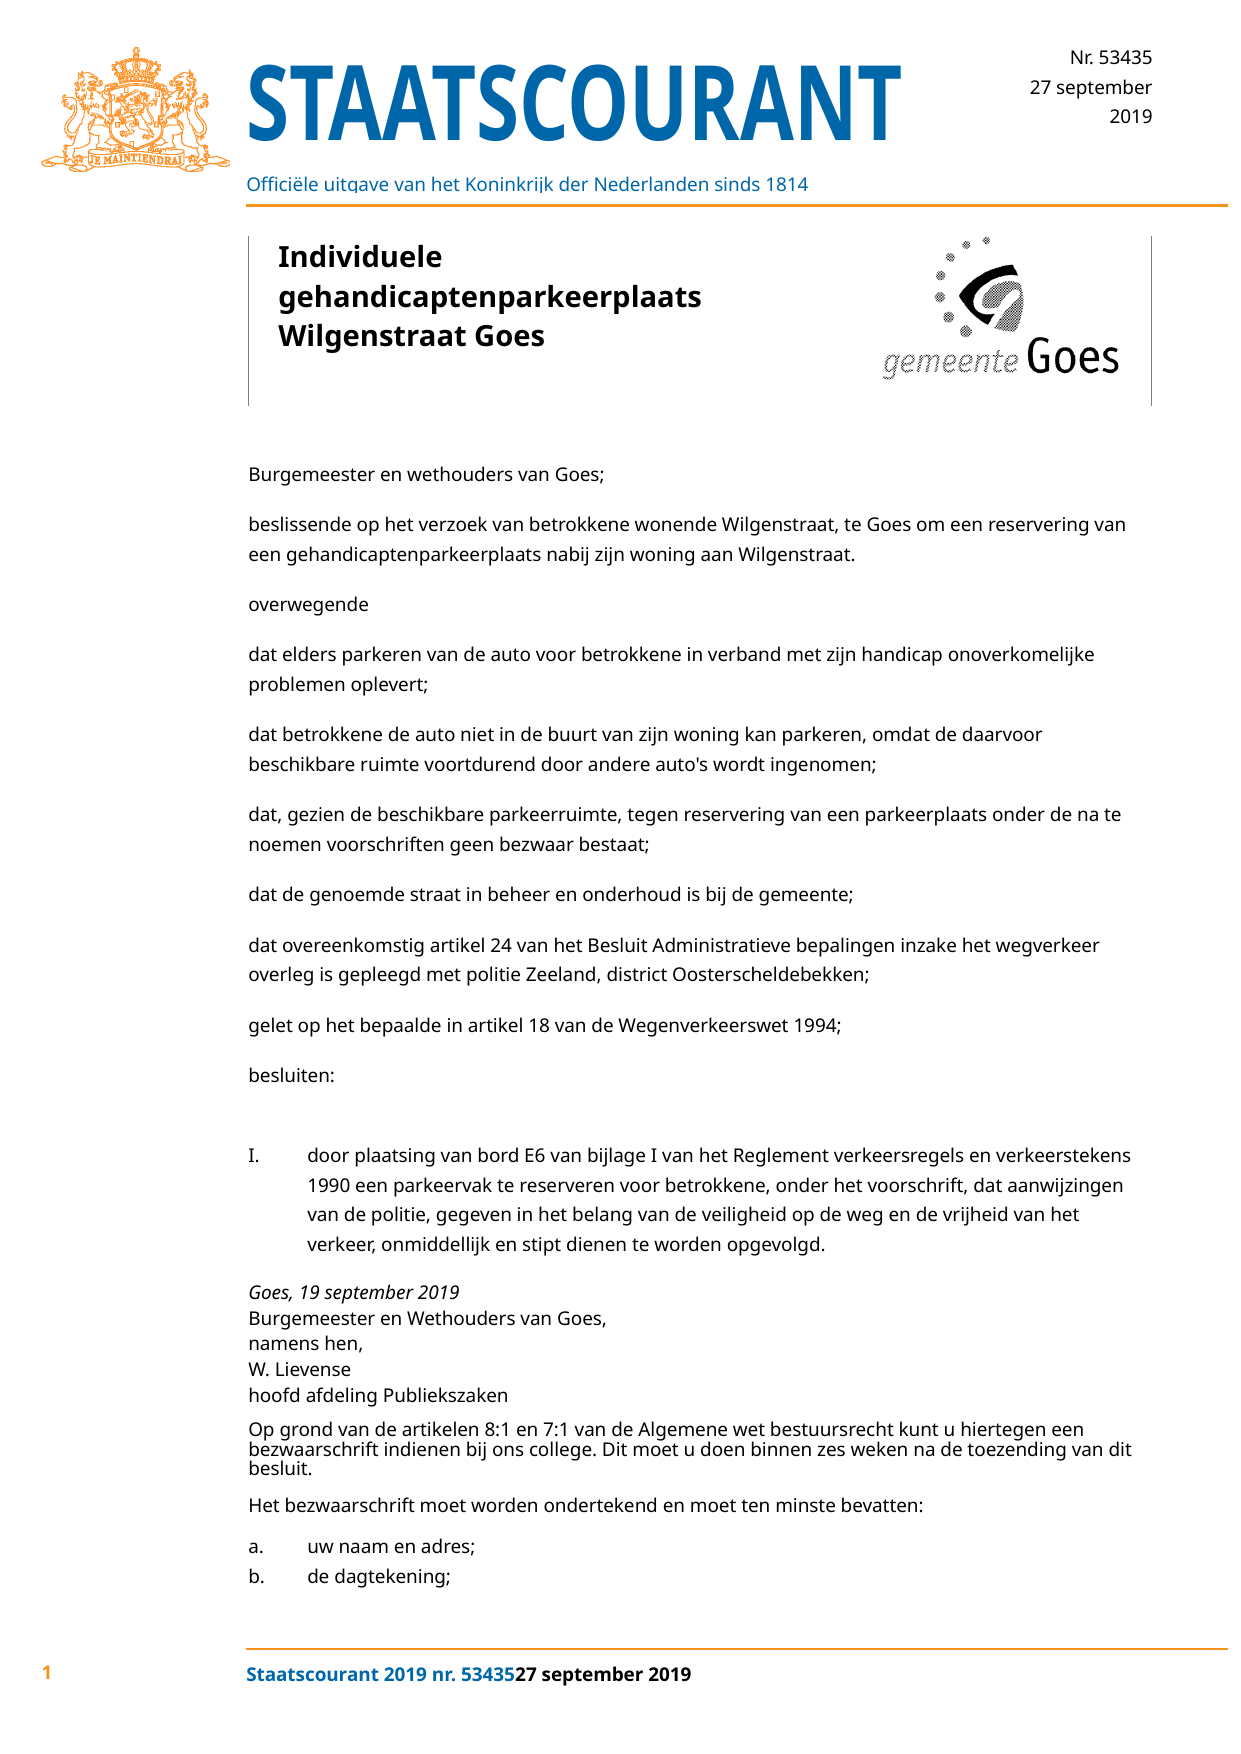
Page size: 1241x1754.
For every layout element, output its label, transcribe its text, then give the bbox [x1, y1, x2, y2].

text W. Lievense [248, 1356, 1152, 1382]
text besluiten: [248, 1062, 1152, 1088]
text gelet op het bepaalde in artikel 18 van de Wegenverkeerswet 1994; [248, 1012, 1152, 1038]
text Het bezwaarschrift moet worden ondertekend en moet ten minste bevatten: [248, 1497, 1152, 1516]
picture [41, 47, 231, 172]
text dat, gezien de beschikbare parkeerruimte, tegen reservering van een parkeerplaats onder de na te noemen voorschriften geen bezwaar bestaat; [248, 802, 1152, 857]
text namens hen, [248, 1330, 1152, 1356]
text Goes, 19 september 2019 [248, 1279, 1152, 1305]
text hoofd afdeling Publiekszaken [248, 1382, 1152, 1408]
text beslissende op het verzoek van betrokkene wonende Wilgenstraat, te Goes om een reservering van een gehandicaptenparkeerplaats nabij zijn woning aan Wilgenstraat. [248, 511, 1152, 566]
text dat elders parkeren van de auto voor betrokkene in verband met zijn handicap onoverkomelijke problemen oplevert; [248, 642, 1152, 697]
list uw naam en adres; [248, 1534, 1152, 1559]
text Op grond van de artikelen 8:1 en 7:1 van de Algemene wet bestuursrecht kunt u hiertegen een bezwaarschrift indienen bij ons college. Dit moet u doen binnen zes weken na de toezending van dit besluit. [248, 1421, 1152, 1479]
table_header Individuele gehandicaptenparkeerplaats Wilgenstraat Goes [249, 236, 850, 406]
list de dagtekening; [248, 1563, 1152, 1589]
list door plaatsing van bord E6 van bijlage I van het Reglement verkeersregels en verkeerstekens 1990 een parkeervak te reserveren voor betrokkene, onder het voorschrift, dat aanwijzingen van de politie, gegeven in het belang van de veiligheid op de weg en de vrijheid van het verkeer, onmiddellijk en stipt dienen te worden opgevolgd. [248, 1142, 1152, 1257]
table_header [850, 236, 1151, 406]
text dat de genoemde straat in beheer en onderhoud is bij de gemeente; [248, 882, 1152, 907]
text overwegende [248, 591, 1152, 617]
text Burgemeester en Wethouders van Goes, [248, 1305, 1152, 1330]
text dat overeenkomstig artikel 24 van het Besluit Administratieve bepalingen inzake het wegverkeer overleg is gepleegd met politie Zeeland, district Oosterscheldebekken; [248, 932, 1152, 987]
text dat betrokkene de auto niet in de buurt van zijn woning kan parkeren, omdat de daarvoor beschikbare ruimte voortdurend door andere auto's wordt ingenomen; [248, 722, 1152, 777]
picture [882, 236, 1119, 380]
text Burgemeester en wethouders van Goes; [248, 461, 1152, 486]
